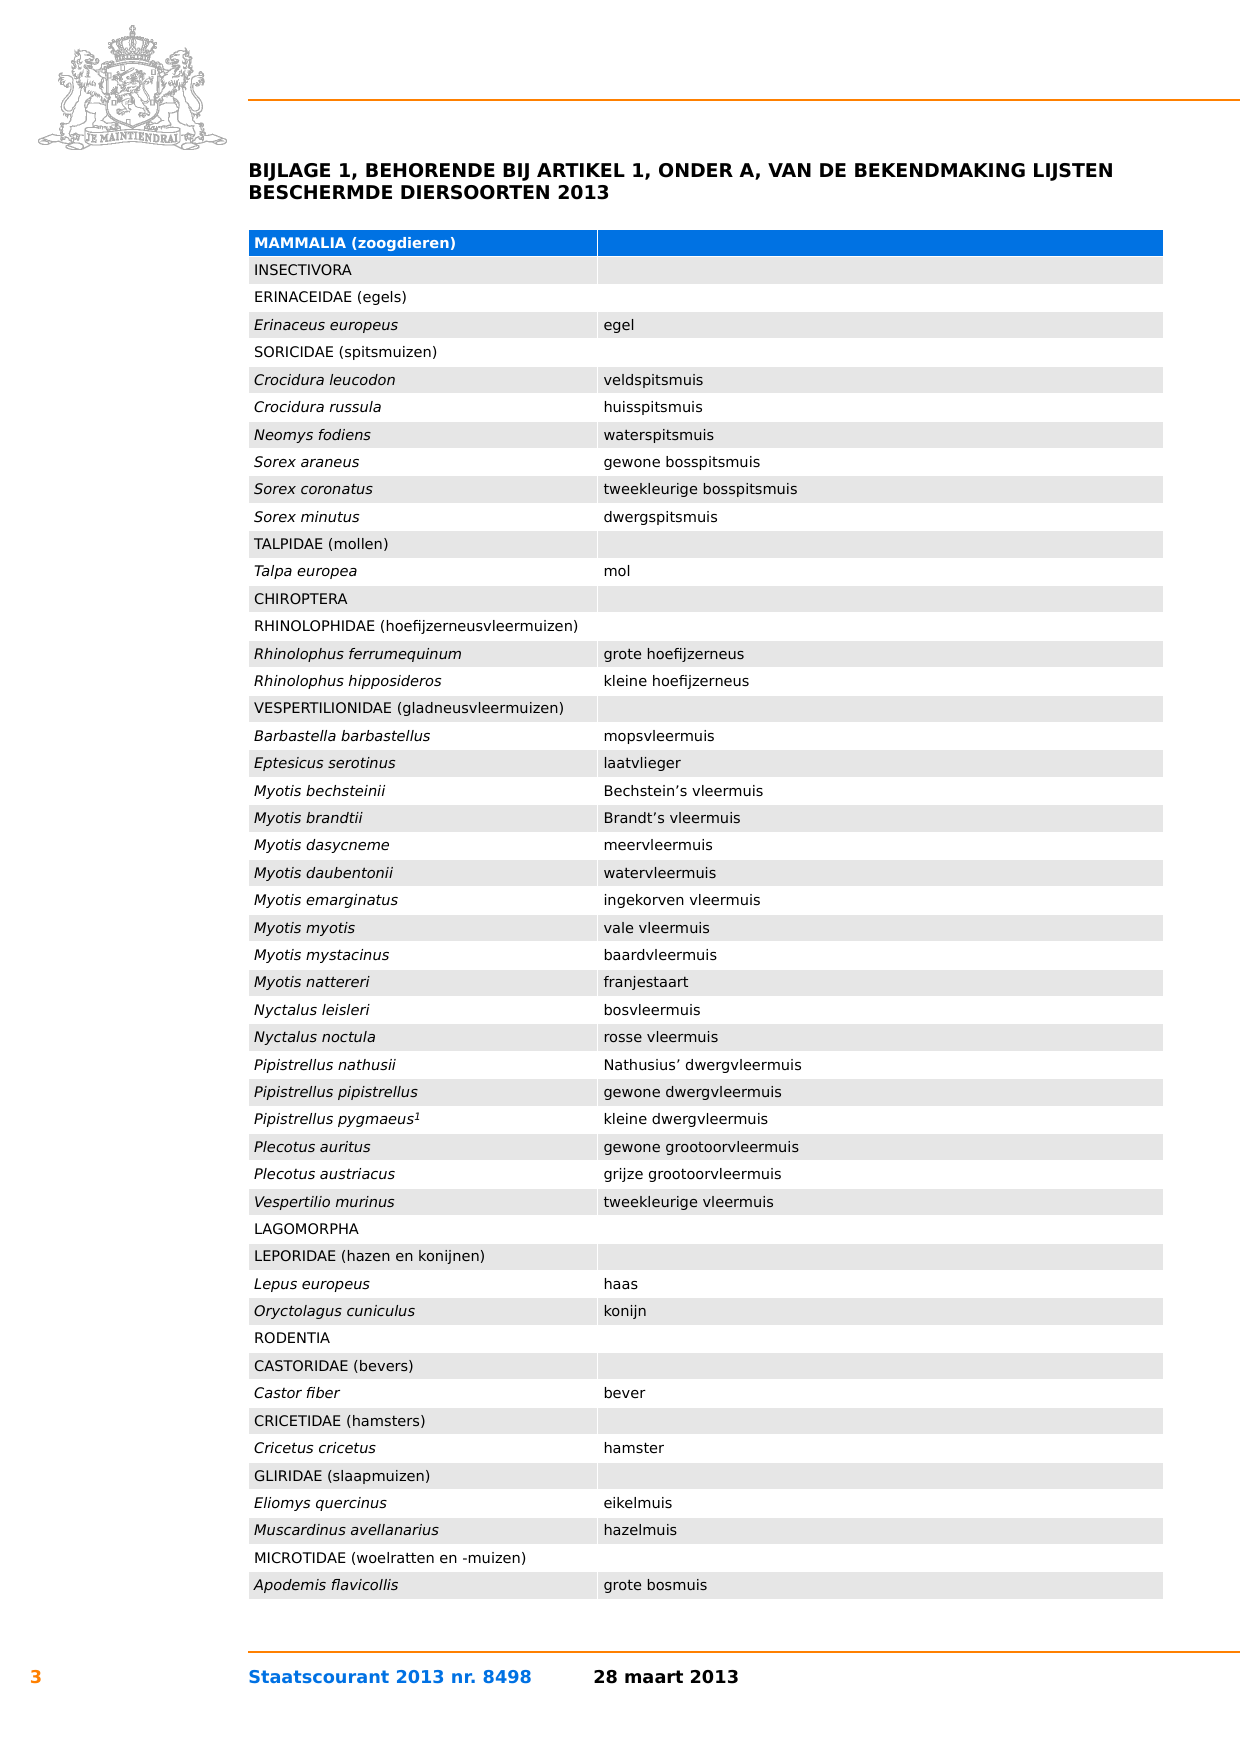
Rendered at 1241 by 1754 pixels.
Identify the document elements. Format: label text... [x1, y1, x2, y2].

table_cell Rhinolophus ferrumequinum [249, 641, 597, 667]
table_cell CRICETIDAE (hamsters) [249, 1408, 597, 1434]
table_cell grote bosmuis [598, 1572, 1163, 1599]
table_cell kleine hoefijzerneus [598, 668, 1163, 694]
picture [38, 25, 227, 150]
table_cell Plecotus austriacus [249, 1161, 597, 1188]
table_cell Talpa europea [249, 559, 597, 585]
table_cell veldspitsmuis [598, 367, 1163, 393]
table_cell tweekleurige bosspitsmuis [598, 476, 1163, 503]
table_cell Barbastella barbastellus [249, 723, 597, 749]
table_cell huisspitsmuis [598, 394, 1163, 421]
table_cell bosvleermuis [598, 997, 1163, 1023]
table_cell Rhinolophus hipposideros [249, 668, 597, 694]
table_cell RODENTIA [249, 1326, 597, 1352]
table_cell CASTORIDAE (bevers) [249, 1353, 597, 1379]
subtitle BIJLAGE 1, BEHORENDE BIJ ARTIKEL 1, ONDER A, VAN DE BEKENDMAKING LIJSTEN BESCHERMDE DIERSOORTEN 2013 [248, 160, 1163, 204]
table_cell [598, 1353, 1163, 1379]
table_cell Cricetus cricetus [249, 1435, 597, 1462]
table_cell Eliomys quercinus [249, 1490, 597, 1516]
table_cell hazelmuis [598, 1518, 1163, 1544]
table_cell laatvlieger [598, 750, 1163, 777]
table_cell [598, 340, 1163, 366]
table_cell bever [598, 1381, 1163, 1407]
table_cell hamster [598, 1435, 1163, 1462]
table_cell TALPIDAE (mollen) [249, 531, 597, 558]
table_cell franjestaart [598, 970, 1163, 996]
table_cell GLIRIDAE (slaapmuizen) [249, 1463, 597, 1489]
table_cell watervleermuis [598, 860, 1163, 886]
table_cell Brandt’s vleermuis [598, 805, 1163, 832]
table_cell [598, 1326, 1163, 1352]
table_cell Nyctalus noctula [249, 1024, 597, 1051]
table_cell Sorex araneus [249, 449, 597, 475]
table_cell gewone grootoorvleermuis [598, 1134, 1163, 1160]
table_cell [598, 1216, 1163, 1242]
table_cell grote hoefijzerneus [598, 641, 1163, 667]
table_cell Crocidura leucodon [249, 367, 597, 393]
table_cell SORICIDAE (spitsmuizen) [249, 340, 597, 366]
table_cell Vespertilio murinus [249, 1189, 597, 1215]
table_cell LAGOMORPHA [249, 1216, 597, 1242]
table_cell konijn [598, 1298, 1163, 1325]
table_cell Erinaceus europeus [249, 312, 597, 338]
table_cell Myotis bechsteinii [249, 778, 597, 804]
table_cell Myotis nattereri [249, 970, 597, 996]
table_cell Myotis brandtii [249, 805, 597, 832]
table_cell VESPERTILIONIDAE (gladneusvleermuizen) [249, 696, 597, 722]
table_cell LEPORIDAE (hazen en konijnen) [249, 1244, 597, 1270]
table_cell haas [598, 1271, 1163, 1297]
table_cell Myotis emarginatus [249, 888, 597, 914]
table_cell eikelmuis [598, 1490, 1163, 1516]
table_cell Nyctalus leisleri [249, 997, 597, 1023]
table_cell [598, 1408, 1163, 1434]
table_cell gewone dwergvleermuis [598, 1079, 1163, 1106]
table_cell Sorex minutus [249, 504, 597, 530]
table_cell Pipistrellus nathusii [249, 1052, 597, 1078]
table_cell Nathusius’ dwergvleermuis [598, 1052, 1163, 1078]
table_cell Oryctolagus cuniculus [249, 1298, 597, 1325]
table_cell ERINACEIDAE (egels) [249, 285, 597, 311]
table_cell dwergspitsmuis [598, 504, 1163, 530]
table_cell Neomys fodiens [249, 422, 597, 448]
table_cell waterspitsmuis [598, 422, 1163, 448]
table_cell Eptesicus serotinus [249, 750, 597, 777]
table_cell Pipistrellus pygmaeus1 [249, 1107, 597, 1133]
table_cell Myotis dasycneme [249, 833, 597, 859]
table_cell [598, 1463, 1163, 1489]
table_cell mol [598, 559, 1163, 585]
table_cell Pipistrellus pipistrellus [249, 1079, 597, 1106]
table_cell rosse vleermuis [598, 1024, 1163, 1051]
table_cell INSECTIVORA [249, 257, 597, 284]
table_cell Castor fiber [249, 1381, 597, 1407]
table_cell vale vleermuis [598, 915, 1163, 941]
table_cell Myotis myotis [249, 915, 597, 941]
table_cell Sorex coronatus [249, 476, 597, 503]
table_cell Crocidura russula [249, 394, 597, 421]
table_cell Plecotus auritus [249, 1134, 597, 1160]
table_cell Bechstein’s vleermuis [598, 778, 1163, 804]
table_cell [598, 1545, 1163, 1571]
table_cell tweekleurige vleermuis [598, 1189, 1163, 1215]
table_cell [598, 285, 1163, 311]
table_cell baardvleermuis [598, 942, 1163, 968]
table_cell [598, 586, 1163, 612]
table_cell [598, 1244, 1163, 1270]
table_cell Lepus europeus [249, 1271, 597, 1297]
table_cell meervleermuis [598, 833, 1163, 859]
table_cell Apodemis flavicollis [249, 1572, 597, 1599]
table_cell RHINOLOPHIDAE (hoefijzerneusvleermuizen) [249, 614, 597, 640]
table_cell [598, 531, 1163, 558]
table_cell ingekorven vleermuis [598, 888, 1163, 914]
table_cell MICROTIDAE (woelratten en -muizen) [249, 1545, 597, 1571]
table_cell Muscardinus avellanarius [249, 1518, 597, 1544]
table_cell egel [598, 312, 1163, 338]
table_cell kleine dwergvleermuis [598, 1107, 1163, 1133]
table_header [598, 230, 1163, 256]
table_cell Myotis daubentonii [249, 860, 597, 886]
table_cell [598, 614, 1163, 640]
table_cell [598, 696, 1163, 722]
table_cell grijze grootoorvleermuis [598, 1161, 1163, 1188]
table_cell gewone bosspitsmuis [598, 449, 1163, 475]
table_cell [598, 257, 1163, 284]
table_cell Myotis mystacinus [249, 942, 597, 968]
table_cell CHIROPTERA [249, 586, 597, 612]
table_cell mopsvleermuis [598, 723, 1163, 749]
table_header MAMMALIA (zoogdieren) [249, 230, 597, 256]
